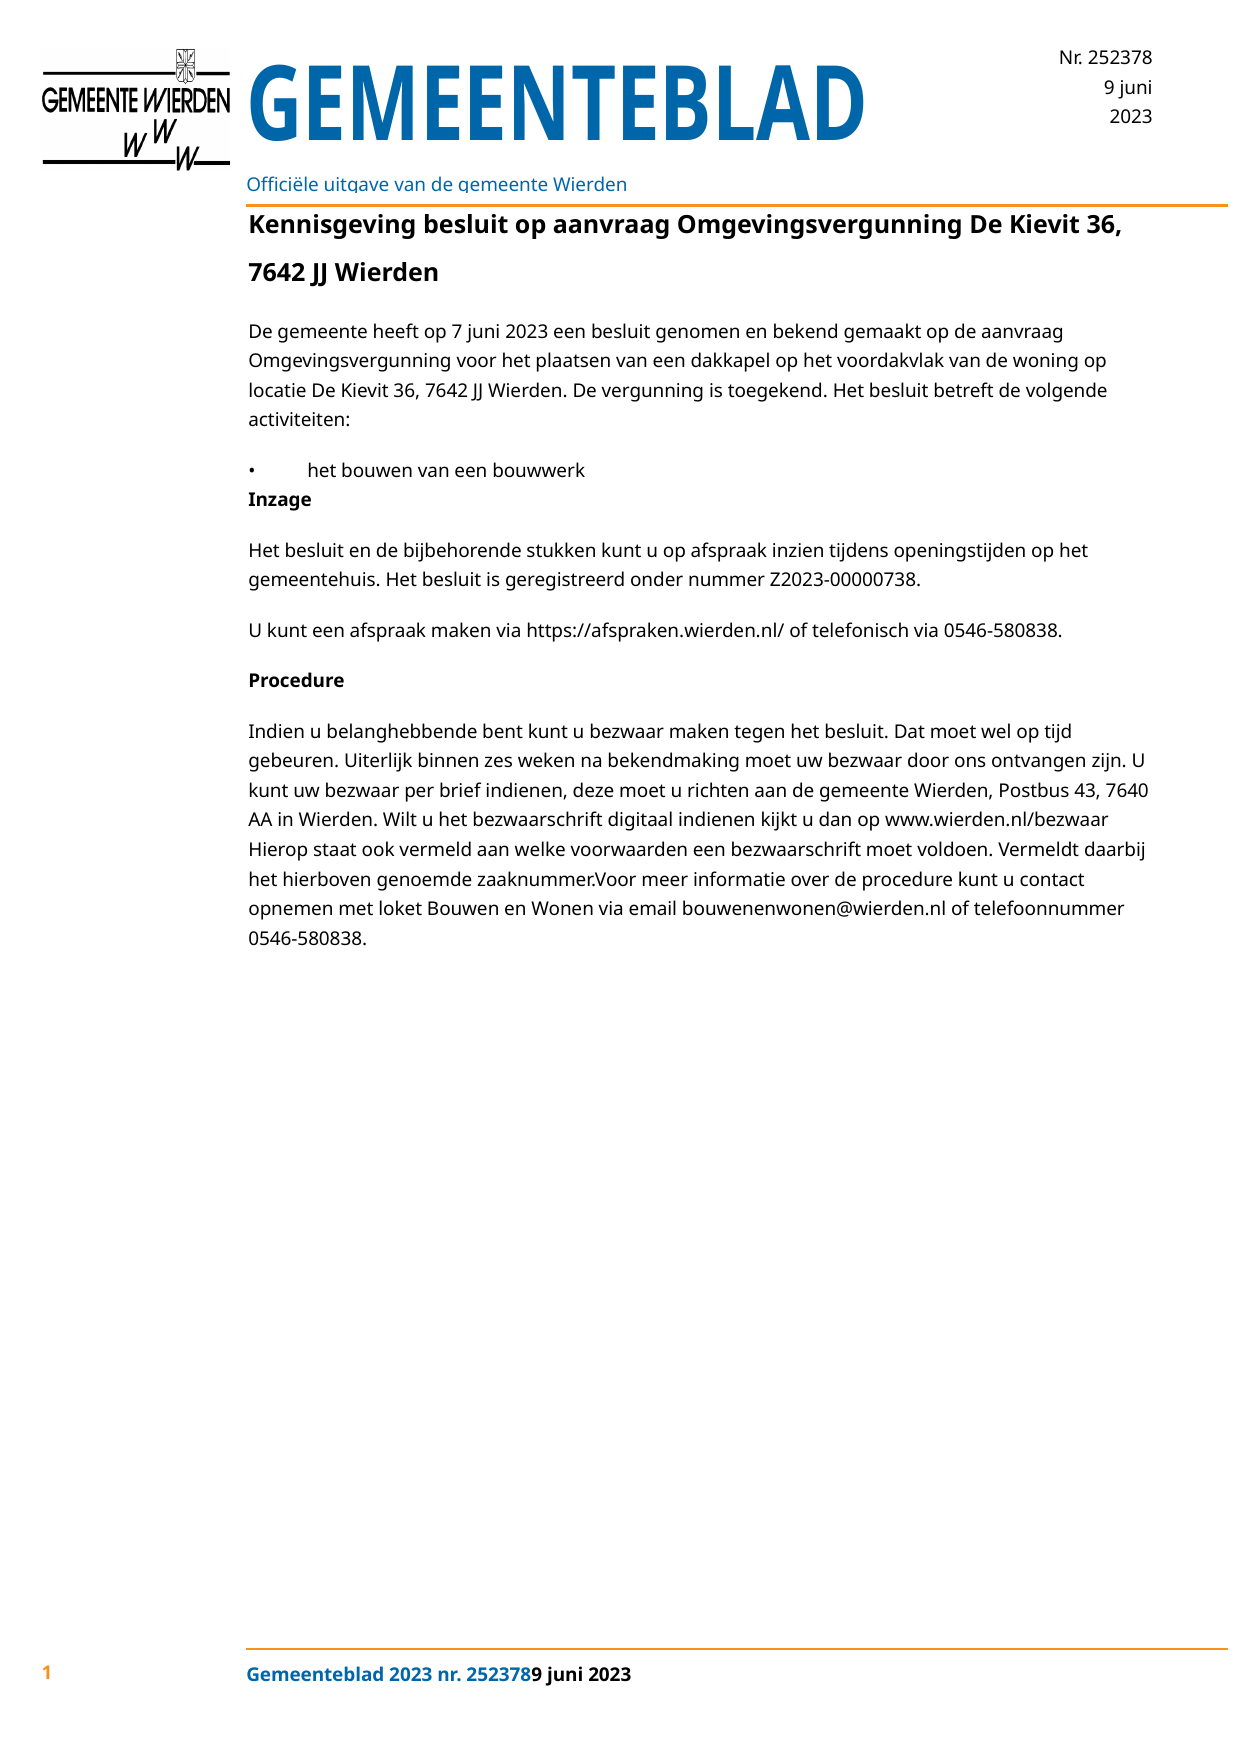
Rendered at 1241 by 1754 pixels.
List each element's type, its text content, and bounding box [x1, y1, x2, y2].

text U kunt een afspraak maken via https://afspraken.wierden.nl/ of telefonisch via 0546-580838. [248, 617, 1152, 643]
picture [41, 47, 231, 172]
text Procedure [248, 667, 1152, 693]
text Indien u belanghebbende bent kunt u bezwaar maken tegen het besluit. Dat moet wel op tijd gebeuren. Uiterlijk binnen zes weken na bekendmaking moet uw bezwaar door ons ontvangen zijn. U kunt uw bezwaar per brief indienen, deze moet u richten aan de gemeente Wierden, Postbus 43, 7640 AA in Wierden. Wilt u het bezwaarschrift digitaal indienen kijkt u dan op www.wierden.nl/bezwaar Hierop staat ook vermeld aan welke voorwaarden een bezwaarschrift moet voldoen. Vermeldt daarbij het hierboven genoemde zaaknummer.Voor meer informatie over de procedure kunt u contact opnemen met loket Bouwen en Wonen via email bouwenenwonen@wierden.nl of telefoonnummer 0546-580838. [248, 718, 1152, 951]
text De gemeente heeft op 7 juni 2023 een besluit genomen en bekend gemaakt op de aanvraag Omgevingsvergunning voor het plaatsen van een dakkapel op het voordakvlak van de woning op locatie De Kievit 36, 7642 JJ Wierden. De vergunning is toegekend. Het besluit betreft de volgende activiteiten: [248, 318, 1152, 432]
text Kennisgeving besluit op aanvraag Omgevingsvergunning De Kievit 36, 7642 JJ Wierden [248, 207, 1152, 288]
text Inzage [248, 487, 1152, 512]
list het bouwen van een bouwwerk [248, 457, 1152, 483]
text Het besluit en de bijbehorende stukken kunt u op afspraak inzien tijdens openingstijden op het gemeentehuis. Het besluit is geregistreerd onder nummer Z2023-00000738. [248, 537, 1152, 592]
